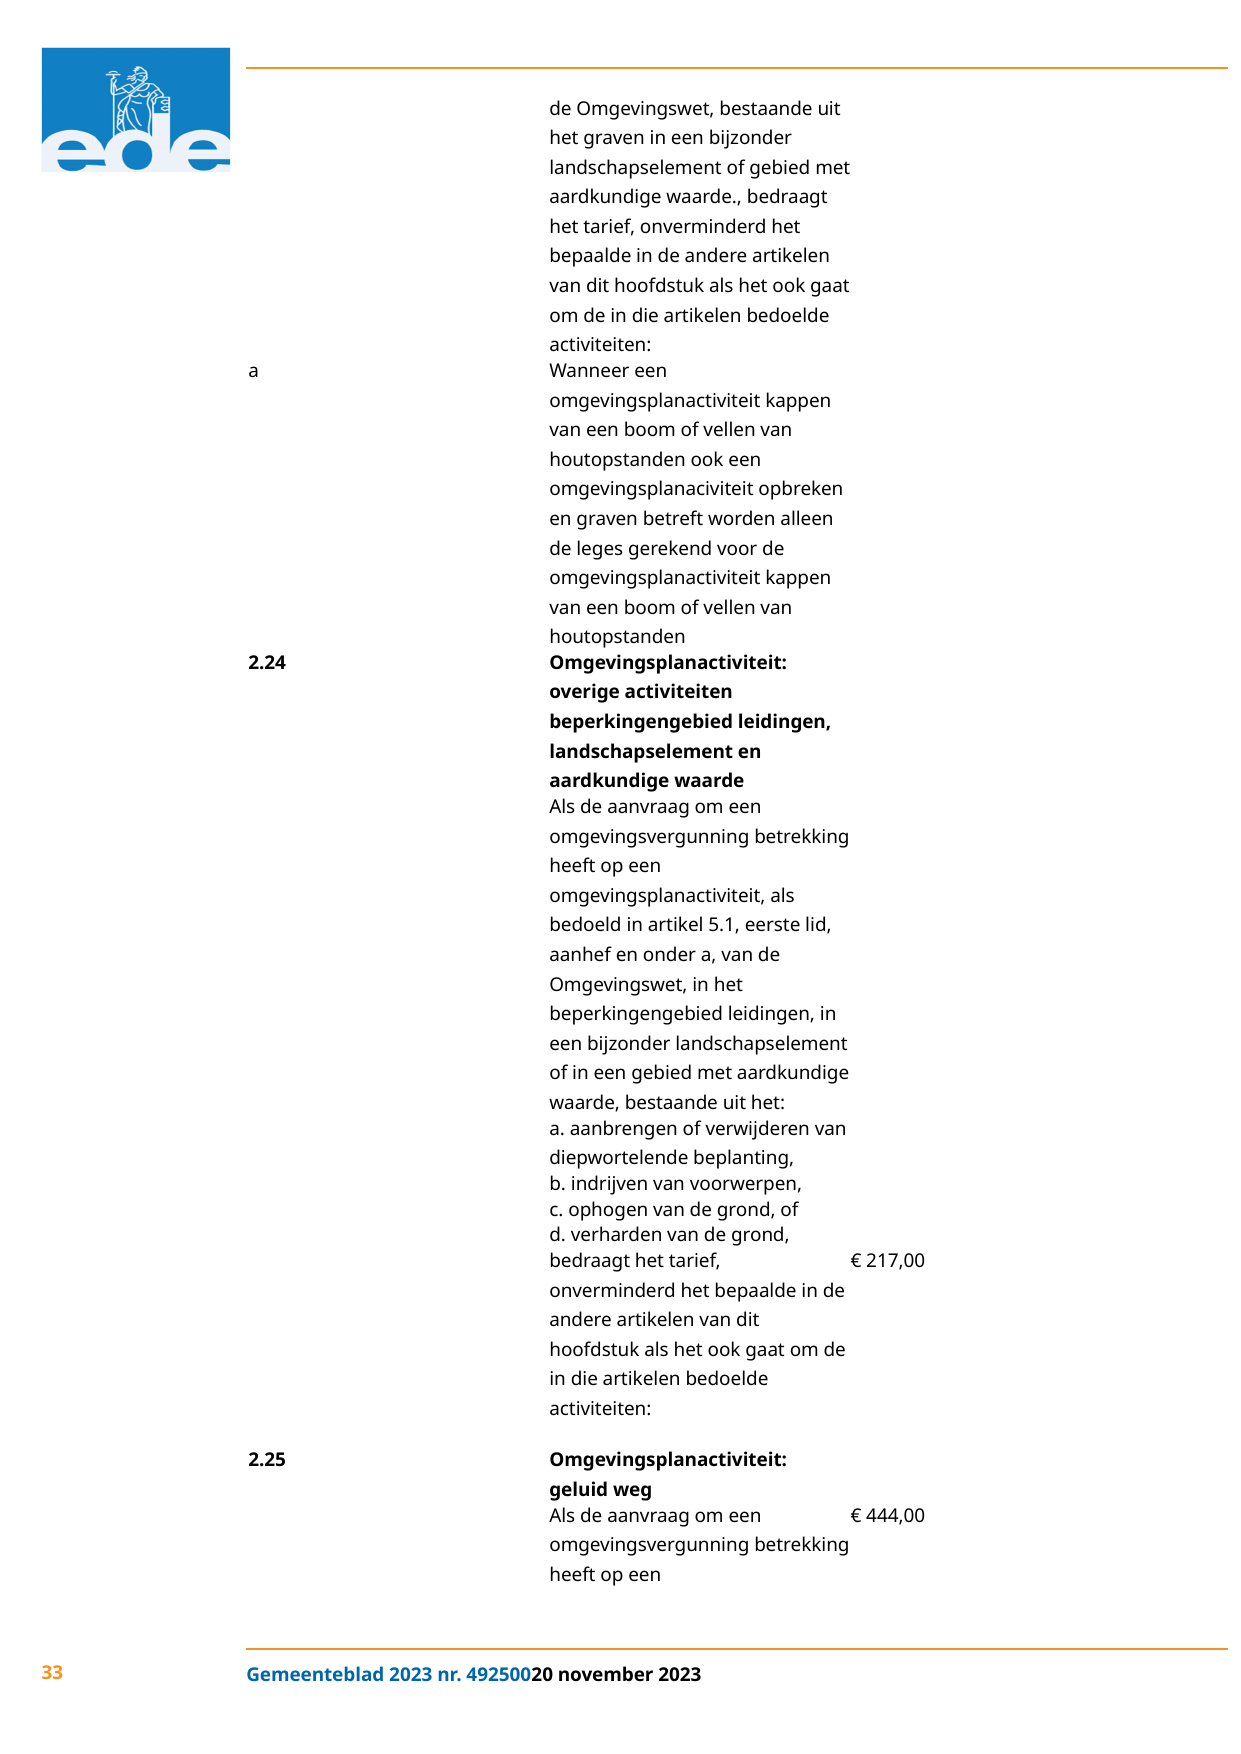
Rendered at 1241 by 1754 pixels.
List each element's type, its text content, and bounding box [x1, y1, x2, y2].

table_cell [850, 1447, 1152, 1502]
table_cell € 444,00 [850, 1502, 1152, 1587]
table_cell [248, 1222, 549, 1247]
table_cell d. verharden van de grond, [549, 1222, 850, 1247]
table_cell a. aanbrengen of verwijderen van diepwortelende beplanting, [549, 1115, 850, 1170]
table_cell [248, 1196, 549, 1222]
table_cell [248, 1247, 549, 1421]
table_cell [850, 357, 1152, 649]
table_cell [850, 1115, 1152, 1170]
table_cell [248, 1502, 549, 1587]
table_cell [850, 95, 1152, 357]
table_cell 2.25 [248, 1447, 549, 1502]
table_cell a [248, 357, 549, 649]
table_cell [248, 793, 549, 1115]
table_cell b. indrijven van voorwerpen, [549, 1170, 850, 1196]
table_cell Wanneer een omgevingsplanactiviteit kappen van een boom of vellen van houtopstanden ook een omgevingsplanaciviteit opbreken en graven betreft worden alleen de leges gerekend voor de omgevingsplanactiviteit kappen van een boom of vellen van houtopstanden [549, 357, 850, 649]
table_cell [248, 95, 549, 357]
table_cell € 217,00 [850, 1247, 1152, 1421]
table_cell Omgevingsplanactiviteit: geluid weg [549, 1447, 850, 1502]
table_cell bedraagt het tarief, onverminderd het bepaalde in de andere artikelen van dit hoofdstuk als het ook gaat om de in die artikelen bedoelde activiteiten: [549, 1247, 850, 1421]
table_cell [248, 1115, 549, 1170]
table_cell Als de aanvraag om een omgevingsvergunning betrekking heeft op een omgevingsplanactiviteit, als bedoeld in artikel 5.1, eerste lid, aanhef en onder a, van de Omgevingswet, in het beperkingengebied leidingen, in een bijzonder landschapselement of in een gebied met aardkundige waarde, bestaande uit het: [549, 793, 850, 1115]
table_cell [549, 1421, 850, 1447]
table_cell Als de aanvraag om een omgevingsvergunning betrekking heeft op een [549, 1502, 850, 1587]
table_cell [850, 1222, 1152, 1247]
table_cell [248, 1421, 549, 1447]
table_cell [850, 1421, 1152, 1447]
table_cell Omgevingsplanactiviteit: overige activiteiten beperkingengebied leidingen, landschapselement en aardkundige waarde [549, 649, 850, 793]
table_cell [850, 793, 1152, 1115]
table_cell [850, 1196, 1152, 1222]
table_cell [850, 1170, 1152, 1196]
picture [41, 47, 231, 172]
table_cell c. ophogen van de grond, of [549, 1196, 850, 1222]
table_cell [248, 1170, 549, 1196]
table_cell [850, 649, 1152, 793]
table_cell de Omgevingswet, bestaande uit het graven in een bijzonder landschapselement of gebied met aardkundige waarde., bedraagt het tarief, onverminderd het bepaalde in de andere artikelen van dit hoofdstuk als het ook gaat om de in die artikelen bedoelde activiteiten: [549, 95, 850, 357]
table_cell 2.24 [248, 649, 549, 793]
